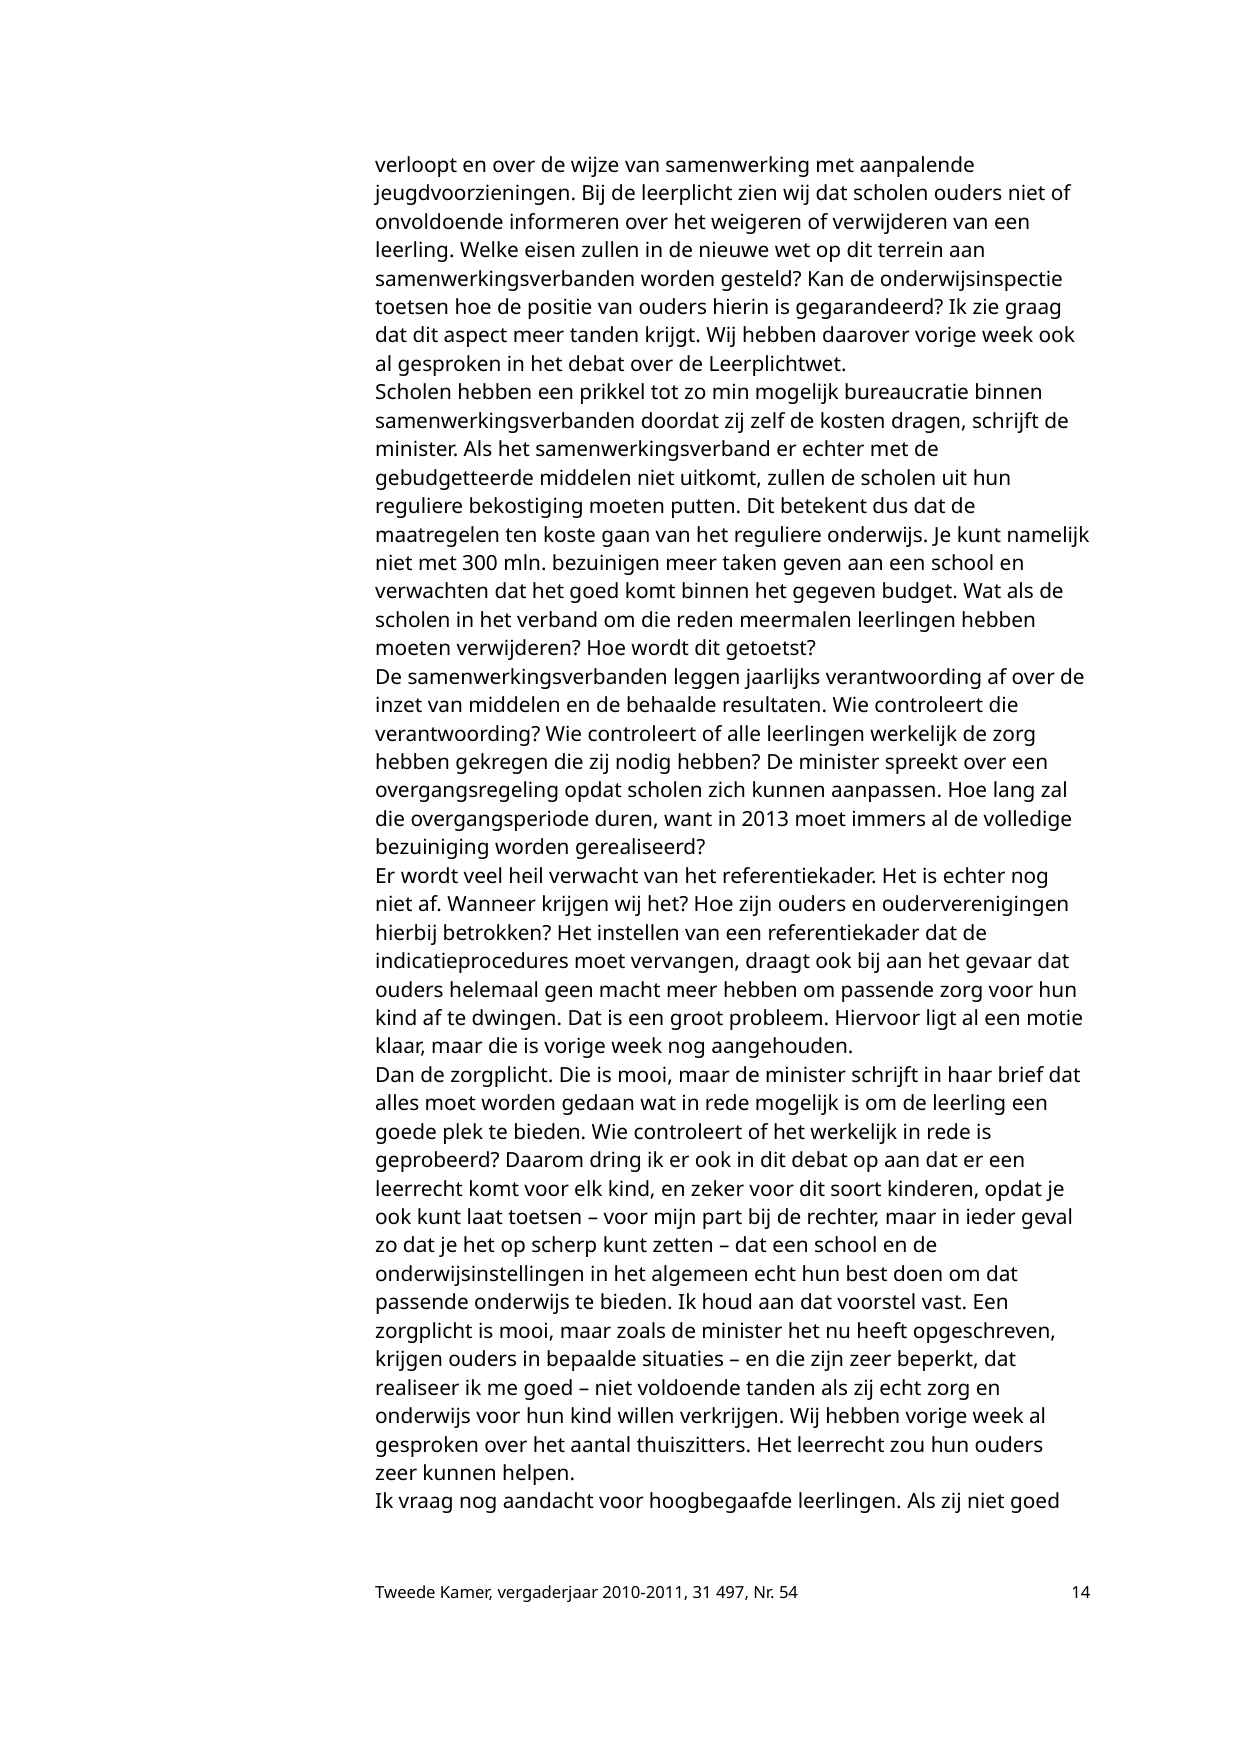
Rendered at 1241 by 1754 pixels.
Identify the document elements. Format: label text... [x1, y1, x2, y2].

text De samenwerkingsverbanden leggen jaarlijks verantwoording af over de inzet van middelen en de behaalde resultaten. Wie controleert die verantwoording? Wie controleert of alle leerlingen werkelijk de zorg hebben gekregen die zij nodig hebben? De minister spreekt over een overgangsregeling opdat scholen zich kunnen aanpassen. Hoe lang zal die overgangsperiode duren, want in 2013 moet immers al de volledige bezuiniging worden gerealiseerd? [375, 662, 1090, 861]
text Er wordt veel heil verwacht van het referentiekader. Het is echter nog niet af. Wanneer krijgen wij het? Hoe zijn ouders en ouderverenigingen hierbij betrokken? Het instellen van een referentiekader dat de indicatieprocedures moet vervangen, draagt ook bij aan het gevaar dat ouders helemaal geen macht meer hebben om passende zorg voor hun kind af te dwingen. Dat is een groot probleem. Hiervoor ligt al een motie klaar, maar die is vorige week nog aangehouden. [375, 861, 1090, 1060]
text Scholen hebben een prikkel tot zo min mogelijk bureaucratie binnen samenwerkingsverbanden doordat zij zelf de kosten dragen, schrijft de minister. Als het samenwerkingsverband er echter met de gebudgetteerde middelen niet uitkomt, zullen de scholen uit hun reguliere bekostiging moeten putten. Dit betekent dus dat de maatregelen ten koste gaan van het reguliere onderwijs. Je kunt namelijk niet met 300 mln. bezuinigen meer taken geven aan een school en verwachten dat het goed komt binnen het gegeven budget. Wat als de scholen in het verband om die reden meermalen leerlingen hebben moeten verwijderen? Hoe wordt dit getoetst? [375, 377, 1090, 662]
text Ik vraag nog aandacht voor hoogbegaafde leerlingen. Als zij niet goed [375, 1487, 1090, 1515]
text Dan de zorgplicht. Die is mooi, maar de minister schrijft in haar brief dat alles moet worden gedaan wat in rede mogelijk is om de leerling een goede plek te bieden. Wie controleert of het werkelijk in rede is geprobeerd? Daarom dring ik er ook in dit debat op aan dat er een leerrecht komt voor elk kind, en zeker voor dit soort kinderen, opdat je ook kunt laat toetsen – voor mijn part bij de rechter, maar in ieder geval zo dat je het op scherp kunt zetten – dat een school en de onderwijsinstellingen in het algemeen echt hun best doen om dat passende onderwijs te bieden. Ik houd aan dat voorstel vast. Een zorgplicht is mooi, maar zoals de minister het nu heeft opgeschreven, krijgen ouders in bepaalde situaties – en die zijn zeer beperkt, dat realiseer ik me goed – niet voldoende tanden als zij echt zorg en onderwijs voor hun kind willen verkrijgen. Wij hebben vorige week al gesproken over het aantal thuiszitters. Het leerrecht zou hun ouders zeer kunnen helpen. [375, 1060, 1090, 1487]
text verloopt en over de wijze van samenwerking met aanpalende jeugdvoorzieningen. Bij de leerplicht zien wij dat scholen ouders niet of onvoldoende informeren over het weigeren of verwijderen van een leerling. Welke eisen zullen in de nieuwe wet op dit terrein aan samenwerkingsverbanden worden gesteld? Kan de onderwijsinspectie toetsen hoe de positie van ouders hierin is gegarandeerd? Ik zie graag dat dit aspect meer tanden krijgt. Wij hebben daarover vorige week ook al gesproken in het debat over de Leerplichtwet. [375, 150, 1090, 377]
